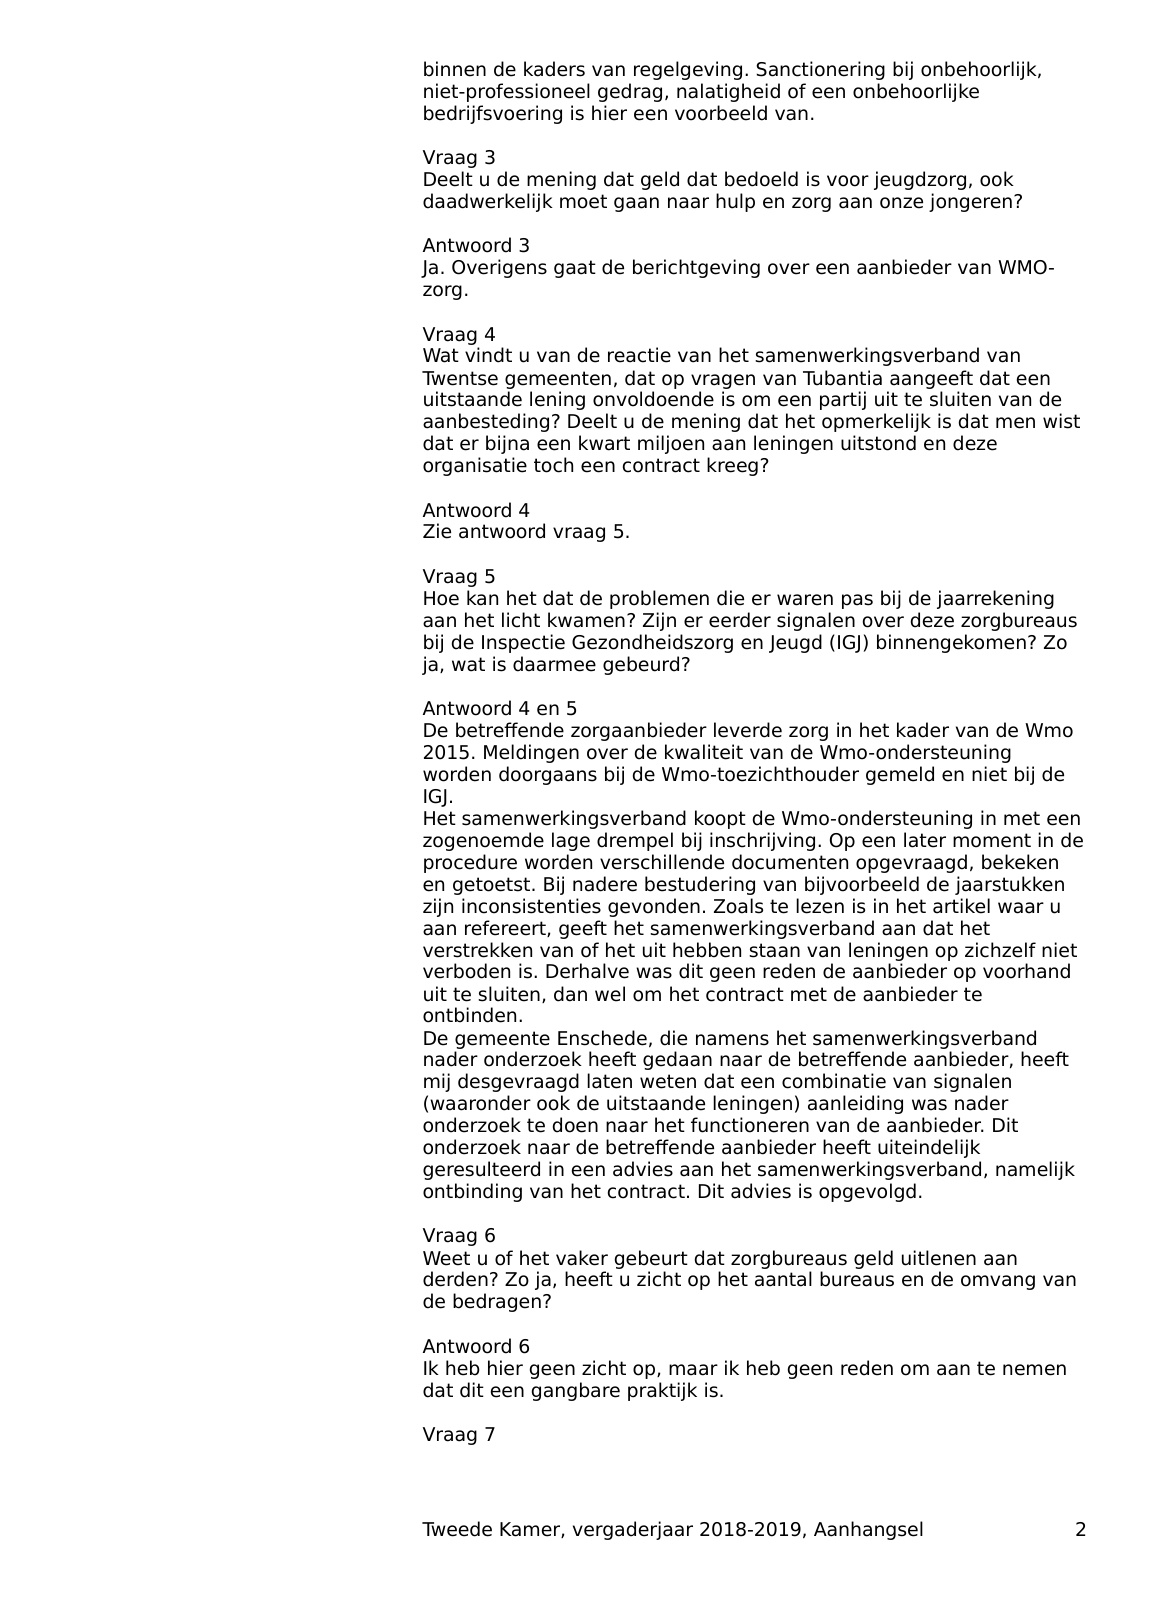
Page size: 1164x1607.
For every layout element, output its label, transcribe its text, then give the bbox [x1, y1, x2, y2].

text Het samenwerkingsverband koopt de Wmo-ondersteuning in met een zogenoemde lage drempel bij inschrijving. Op een later moment in de procedure worden verschillende documenten opgevraagd, bekeken en getoetst. Bij nadere bestudering van bijvoorbeeld de jaarstukken zijn inconsistenties gevonden. Zoals te lezen is in het artikel waar u aan refereert, geeft het samenwerkingsverband aan dat het verstrekken van of het uit hebben staan van leningen op zichzelf niet verboden is. Derhalve was dit geen reden de aanbieder op voorhand uit te sluiten, dan wel om het contract met de aanbieder te ontbinden. [422, 808, 1087, 1027]
text Wat vindt u van de reactie van het samenwerkingsverband van Twentse gemeenten, dat op vragen van Tubantia aangeeft dat een uitstaande lening onvoldoende is om een partij uit te sluiten van de aanbesteding? Deelt u de mening dat het opmerkelijk is dat men wist dat er bijna een kwart miljoen aan leningen uitstond en deze organisatie toch een contract kreeg? [422, 345, 1087, 477]
text Vraag 7 [422, 1424, 1087, 1446]
text Zie antwoord vraag 5. [422, 521, 1087, 543]
text Antwoord 4 en 5 [422, 698, 1087, 720]
text Deelt u de mening dat geld dat bedoeld is voor jeugdzorg, ook daadwerkelijk moet gaan naar hulp en zorg aan onze jongeren? [422, 169, 1087, 213]
text Ja. Overigens gaat de berichtgeving over een aanbieder van WMO-zorg. [422, 257, 1087, 301]
text De betreffende zorgaanbieder leverde zorg in het kader van de Wmo 2015. Meldingen over de kwaliteit van de Wmo-ondersteuning worden doorgaans bij de Wmo-toezichthouder gemeld en niet bij de IGJ. [422, 720, 1087, 808]
text Hoe kan het dat de problemen die er waren pas bij de jaarrekening aan het licht kwamen? Zijn er eerder signalen over deze zorgbureaus bij de Inspectie Gezondheidszorg en Jeugd (IGJ) binnengekomen? Zo ja, wat is daarmee gebeurd? [422, 588, 1087, 676]
text Antwoord 6 [422, 1336, 1087, 1357]
text Vraag 5 [422, 566, 1087, 588]
text binnen de kaders van regelgeving. Sanctionering bij onbehoorlijk, niet-professioneel gedrag, nalatigheid of een onbehoorlijke bedrijfsvoering is hier een voorbeeld van. [422, 59, 1087, 125]
text Weet u of het vaker gebeurt dat zorgbureaus geld uitlenen aan derden? Zo ja, heeft u zicht op het aantal bureaus en de omvang van de bedragen? [422, 1247, 1087, 1313]
text Vraag 3 [422, 147, 1087, 169]
text Vraag 6 [422, 1225, 1087, 1247]
text De gemeente Enschede, die namens het samenwerkingsverband nader onderzoek heeft gedaan naar de betreffende aanbieder, heeft mij desgevraagd laten weten dat een combinatie van signalen (waaronder ook de uitstaande leningen) aanleiding was nader onderzoek te doen naar het functioneren van de aanbieder. Dit onderzoek naar de betreffende aanbieder heeft uiteindelijk geresulteerd in een advies aan het samenwerkingsverband, namelijk ontbinding van het contract. Dit advies is opgevolgd. [422, 1027, 1087, 1203]
text Antwoord 3 [422, 235, 1087, 257]
text Ik heb hier geen zicht op, maar ik heb geen reden om aan te nemen dat dit een gangbare praktijk is. [422, 1357, 1087, 1401]
text Vraag 4 [422, 323, 1087, 345]
text Antwoord 4 [422, 499, 1087, 521]
